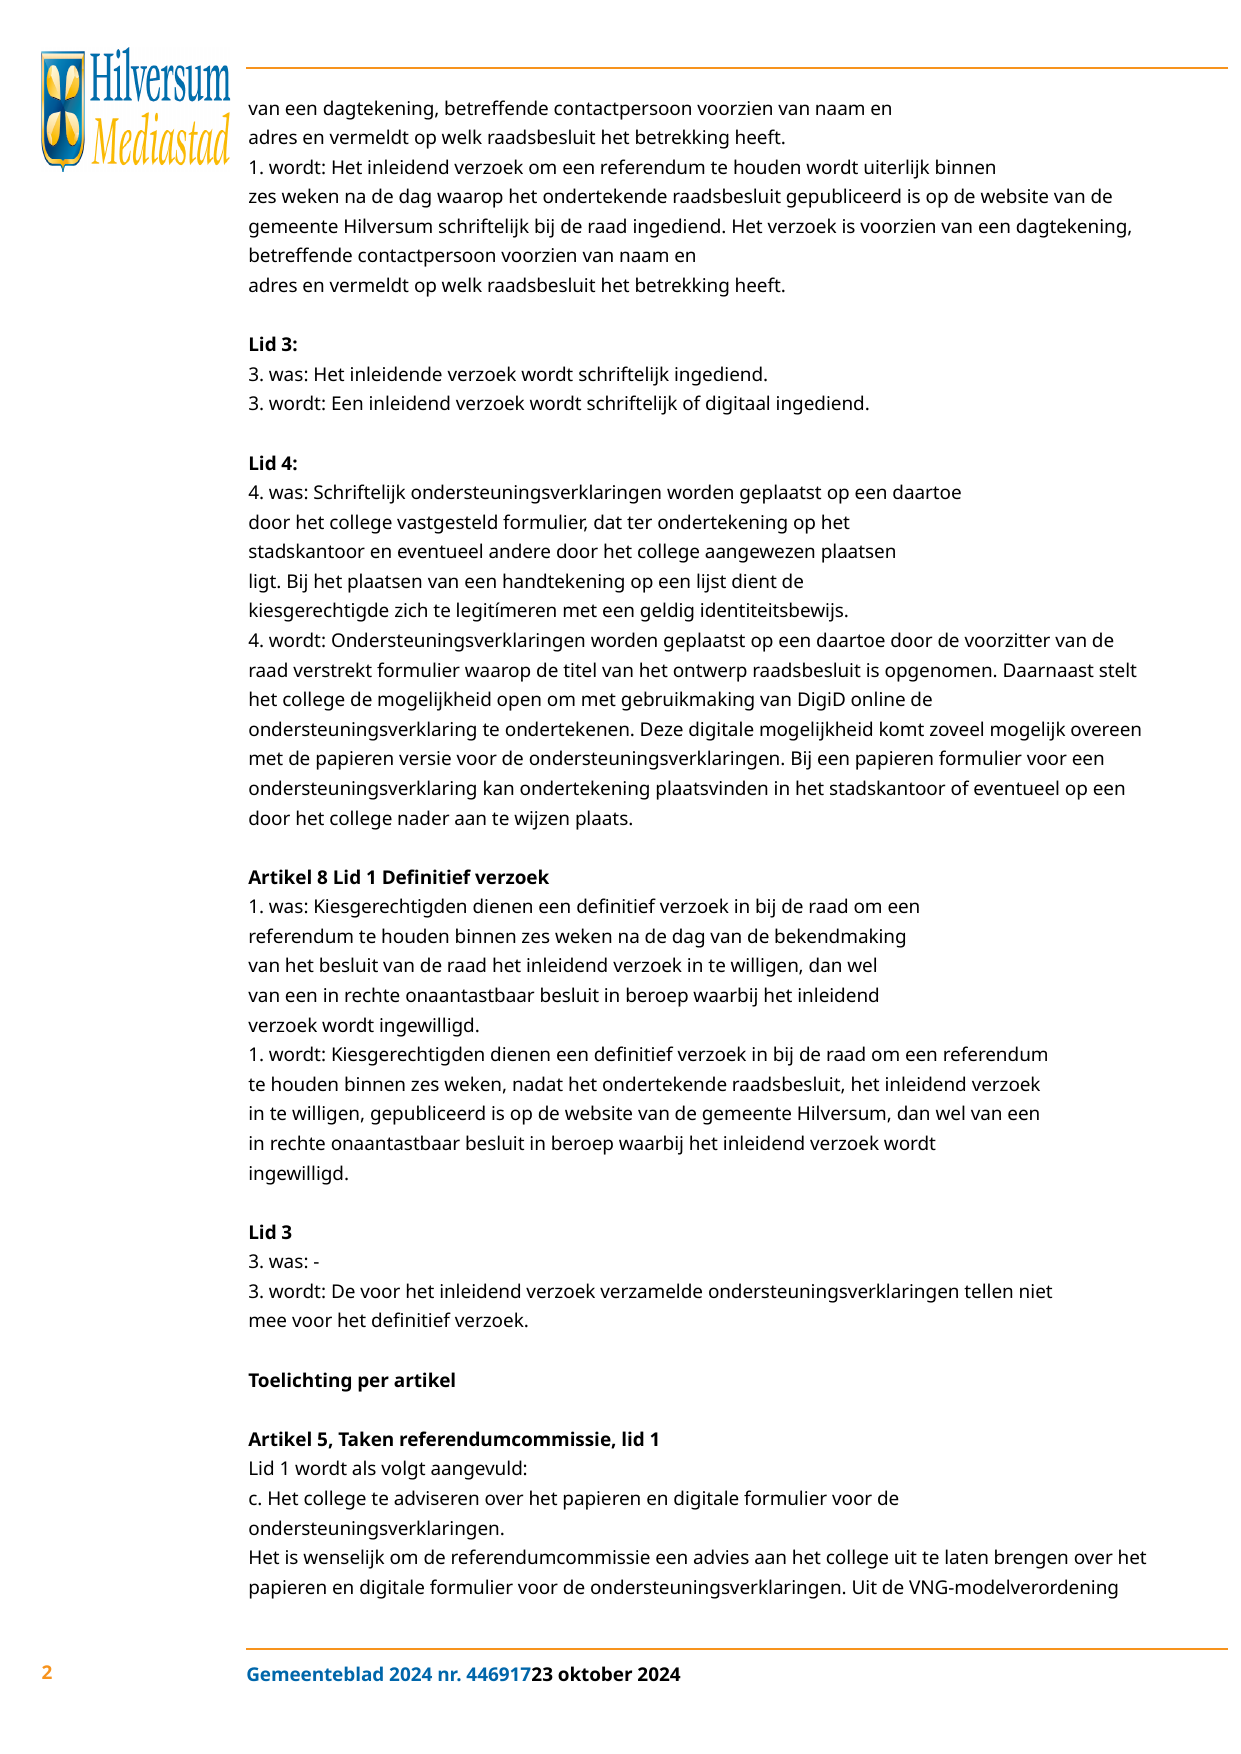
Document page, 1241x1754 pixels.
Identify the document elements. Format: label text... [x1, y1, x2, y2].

text 4. was: Schriftelijk ondersteuningsverklaringen worden geplaatst op een daartoe [248, 479, 1152, 505]
text adres en vermeldt op welk raadsbesluit het betrekking heeft. [248, 124, 1152, 150]
text in te willigen, gepubliceerd is op de website van de gemeente Hilversum, dan wel van een [248, 1101, 1152, 1126]
text door het college vastgesteld formulier, dat ter ondertekening op het [248, 509, 1152, 535]
text te houden binnen zes weken, nadat het ondertekende raadsbesluit, het inleidend verzoek [248, 1071, 1152, 1097]
text 4. wordt: Ondersteuningsverklaringen worden geplaatst op een daartoe door de voorzitter van de raad verstrekt formulier waarop de titel van het ontwerp raadsbesluit is opgenomen. Daarnaast stelt het college de mogelijkheid open om met gebruikmaking van DigiD online de ondersteuningsverklaring te ondertekenen. Deze digitale mogelijkheid komt zoveel mogelijk overeen met de papieren versie voor de ondersteuningsverklaringen. Bij een papieren formulier voor een ondersteuningsverklaring kan ondertekening plaatsvinden in het stadskantoor of eventueel op een door het college nader aan te wijzen plaats. [248, 627, 1152, 831]
text 3. was: Het inleidende verzoek wordt schriftelijk ingediend. [248, 361, 1152, 387]
text Artikel 5, Taken referendumcommissie, lid 1 [248, 1426, 1152, 1452]
text 3. was: - [248, 1248, 1152, 1274]
text mee voor het definitief verzoek. [248, 1308, 1152, 1333]
text zes weken na de dag waarop het ondertekende raadsbesluit gepubliceerd is op de website van de gemeente Hilversum schriftelijk bij de raad ingediend. Het verzoek is voorzien van een dagtekening, betreffende contactpersoon voorzien van naam en [248, 183, 1152, 268]
text referendum te houden binnen zes weken na de dag van de bekendmaking [248, 923, 1152, 949]
text ingewilligd. [248, 1160, 1152, 1186]
text 1. was: Kiesgerechtigden dienen een definitief verzoek in bij de raad om een [248, 893, 1152, 919]
text ligt. Bij het plaatsen van een handtekening op een lijst dient de [248, 568, 1152, 594]
text Lid 4: [248, 450, 1152, 476]
text kiesgerechtigde zich te legitímeren met een geldig identiteitsbewijs. [248, 598, 1152, 623]
text van het besluit van de raad het inleidend verzoek in te willigen, dan wel [248, 953, 1152, 978]
text 3. wordt: De voor het inleidend verzoek verzamelde ondersteuningsverklaringen tellen niet [248, 1278, 1152, 1304]
text van een dagtekening, betreffende contactpersoon voorzien van naam en [248, 95, 1152, 121]
picture [41, 47, 231, 172]
text Lid 1 wordt als volgt aangevuld: [248, 1456, 1152, 1481]
text c. Het college te adviseren over het papieren en digitale formulier voor de ondersteuningsverklaringen. [248, 1485, 1152, 1541]
text Toelichting per artikel [248, 1367, 1152, 1393]
text verzoek wordt ingewilligd. [248, 1012, 1152, 1038]
text adres en vermeldt op welk raadsbesluit het betrekking heeft. [248, 272, 1152, 298]
text stadskantoor en eventueel andere door het college aangewezen plaatsen [248, 538, 1152, 564]
text in rechte onaantastbaar besluit in beroep waarbij het inleidend verzoek wordt [248, 1130, 1152, 1156]
text van een in rechte onaantastbaar besluit in beroep waarbij het inleidend [248, 982, 1152, 1008]
text 1. wordt: Het inleidend verzoek om een referendum te houden wordt uiterlijk binnen [248, 154, 1152, 180]
text Lid 3 [248, 1219, 1152, 1245]
text Het is wenselijk om de referendumcommissie een advies aan het college uit te laten brengen over het papieren en digitale formulier voor de ondersteuningsverklaringen. Uit de VNG-modelverordening [248, 1544, 1152, 1600]
text 1. wordt: Kiesgerechtigden dienen een definitief verzoek in bij de raad om een referendum [248, 1041, 1152, 1067]
text 3. wordt: Een inleidend verzoek wordt schriftelijk of digitaal ingediend. [248, 391, 1152, 416]
text Lid 3: [248, 331, 1152, 357]
text Artikel 8 Lid 1 Definitief verzoek [248, 864, 1152, 890]
